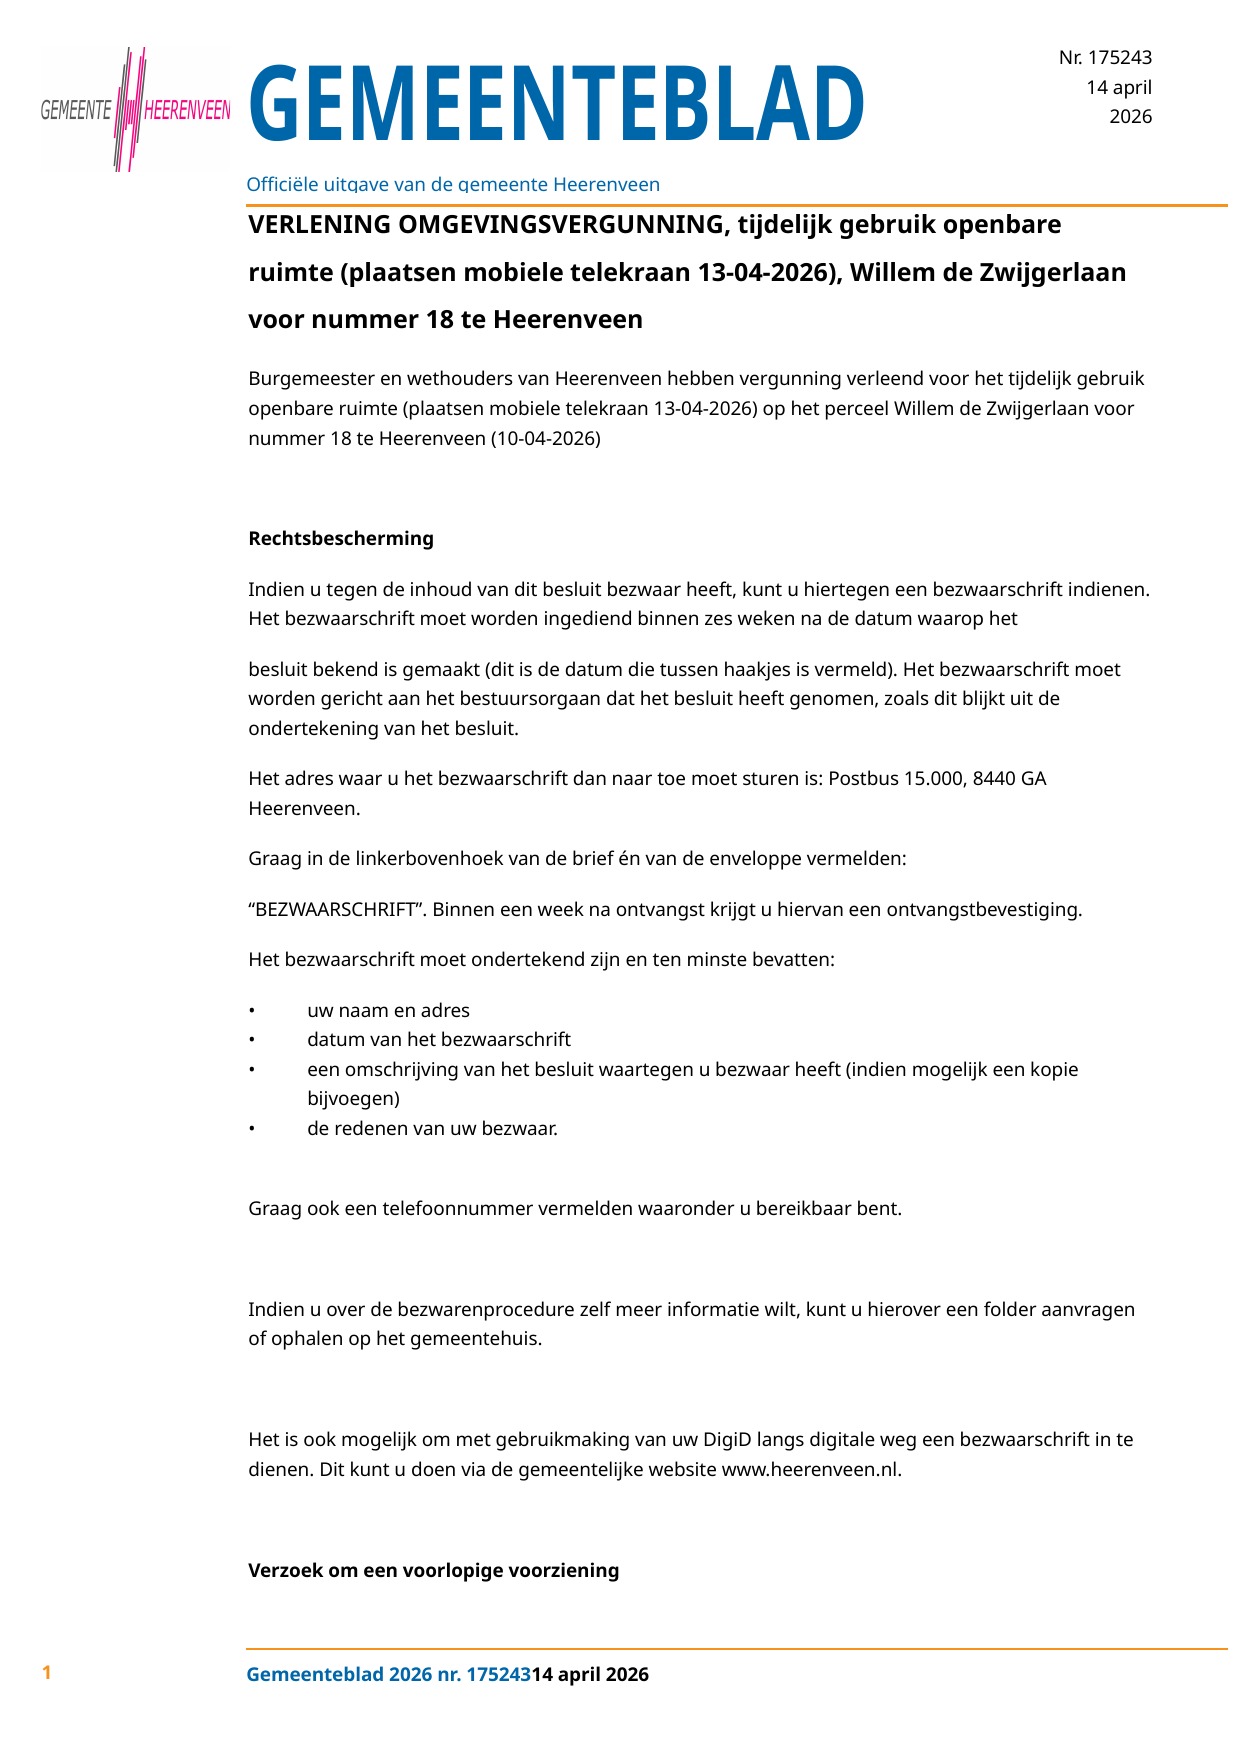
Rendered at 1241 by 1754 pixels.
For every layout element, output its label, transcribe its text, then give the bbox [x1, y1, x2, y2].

picture [41, 47, 231, 172]
list datum van het bezwaarschrift [248, 1026, 1152, 1052]
text Burgemeester en wethouders van Heerenveen hebben vergunning verleend voor het tijdelijk gebruik openbare ruimte (plaatsen mobiele telekraan 13-04-2026) op het perceel Willem de Zwijgerlaan voor nummer 18 te Heerenveen (10-04-2026) [248, 366, 1152, 450]
text VERLENING OMGEVINGSVERGUNNING, tijdelijk gebruik openbare ruimte (plaatsen mobiele telekraan 13-04-2026), Willem de Zwijgerlaan voor nummer 18 te Heerenveen [248, 207, 1152, 336]
text Indien u over de bezwarenprocedure zelf meer informatie wilt, kunt u hierover een folder aanvragen of ophalen op het gemeentehuis. [248, 1296, 1152, 1351]
text “BEZWAARSCHRIFT”. Binnen een week na ontvangst krijgt u hiervan een ontvangstbevestiging. [248, 896, 1152, 922]
text Graag ook een telefoonnummer vermelden waaronder u bereikbaar bent. [248, 1195, 1152, 1221]
text besluit bekend is gemaakt (dit is de datum die tussen haakjes is vermeld). Het bezwaarschrift moet worden gericht aan het bestuursorgaan dat het besluit heeft genomen, zoals dit blijkt uit de ondertekening van het besluit. [248, 656, 1152, 741]
text Rechtsbescherming [248, 526, 1152, 551]
list de redenen van uw bezwaar. [248, 1115, 1152, 1141]
list een omschrijving van het besluit waartegen u bezwaar heeft (indien mogelijk een kopie bijvoegen) [248, 1056, 1152, 1111]
text Het is ook mogelijk om met gebruikmaking van uw DigiD langs digitale weg een bezwaarschrift in te dienen. Dit kunt u doen via de gemeentelijke website www.heerenveen.nl. [248, 1426, 1152, 1482]
text Het adres waar u het bezwaarschrift dan naar toe moet sturen is: Postbus 15.000, 8440 GA Heerenveen. [248, 766, 1152, 821]
text Het bezwaarschrift moet ondertekend zijn en ten minste bevatten: [248, 946, 1152, 972]
text Indien u tegen de inhoud van dit besluit bezwaar heeft, kunt u hiertegen een bezwaarschrift indienen. Het bezwaarschrift moet worden ingediend binnen zes weken na de datum waarop het [248, 576, 1152, 631]
text Graag in de linkerbovenhoek van de brief én van de enveloppe vermelden: [248, 846, 1152, 871]
list uw naam en adres [248, 997, 1152, 1022]
text Verzoek om een voorlopige voorziening [248, 1557, 1152, 1582]
